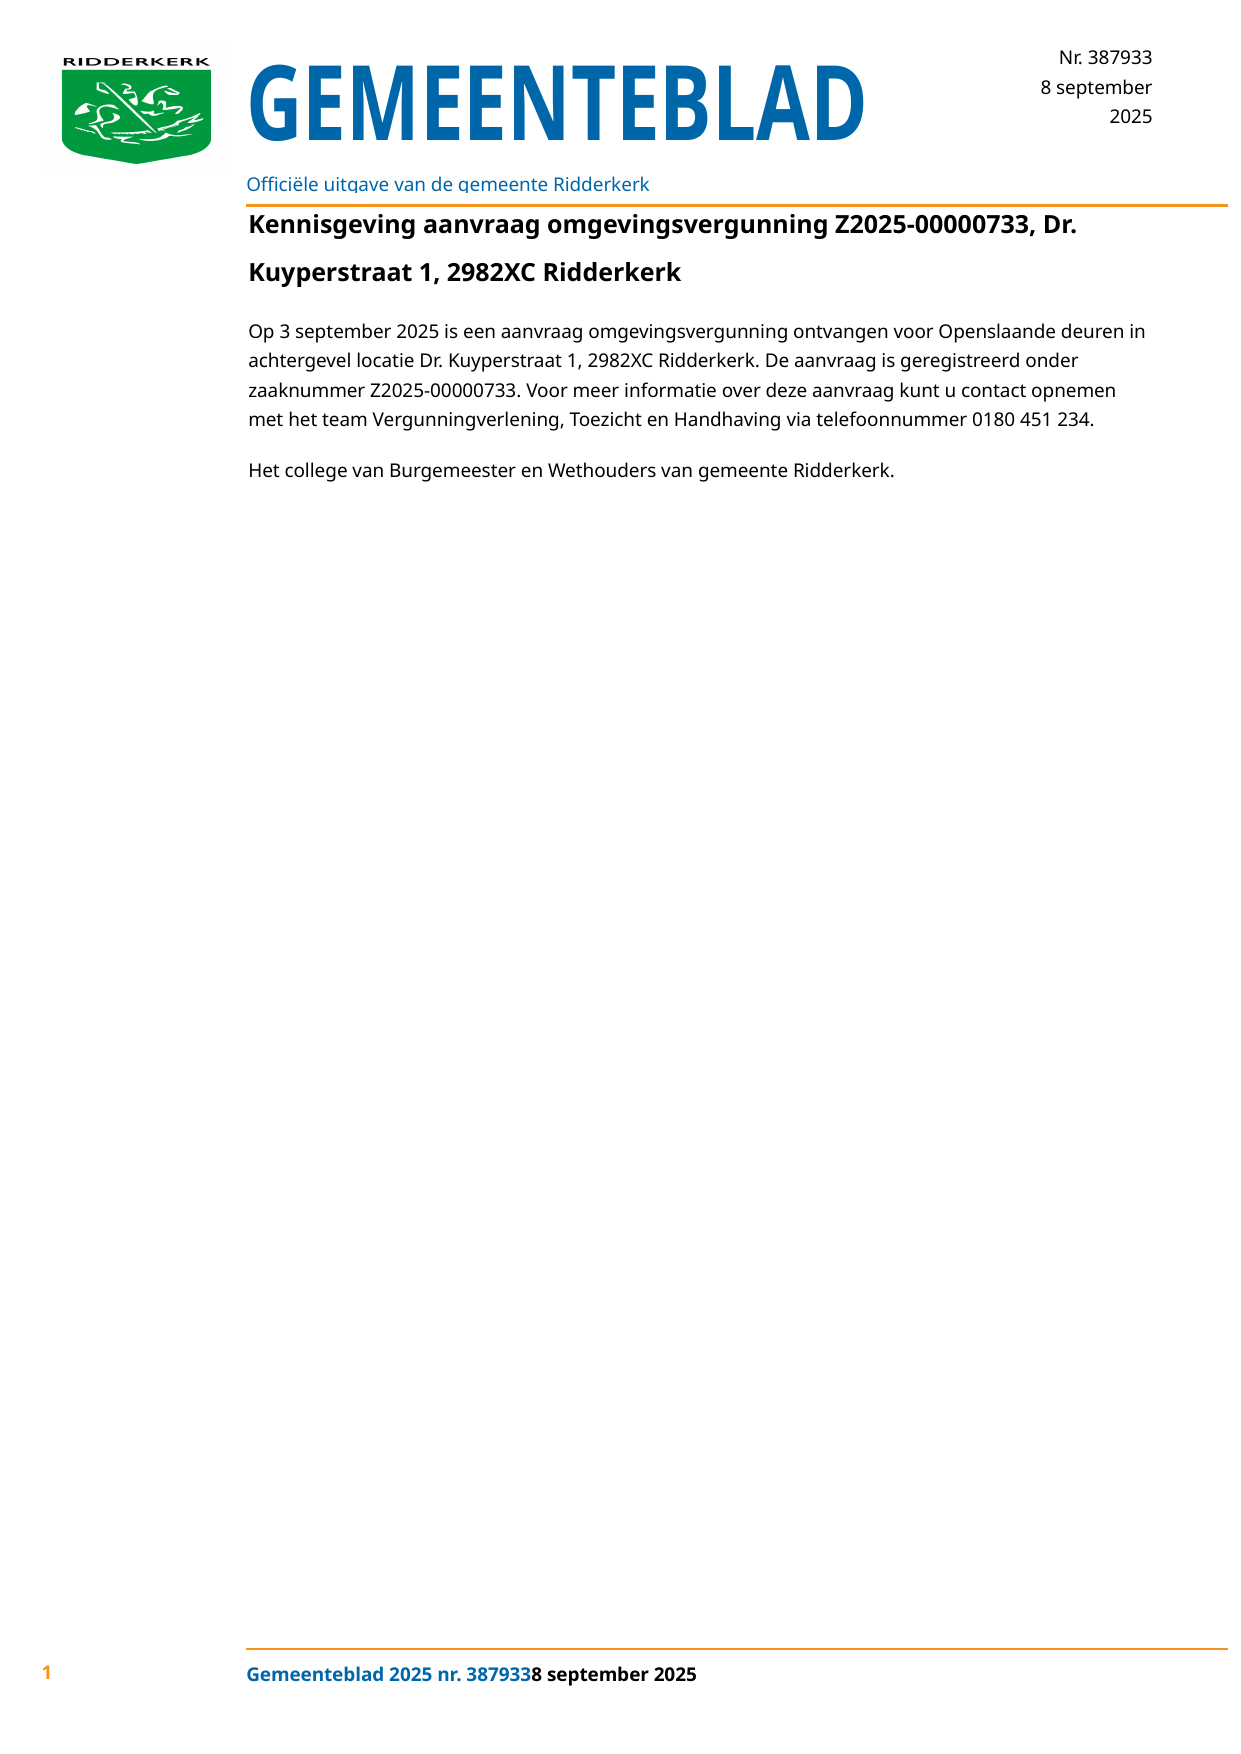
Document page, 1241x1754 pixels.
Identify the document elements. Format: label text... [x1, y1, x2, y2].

text Het college van Burgemeester en Wethouders van gemeente Ridderkerk. [248, 457, 1152, 483]
text Op 3 september 2025 is een aanvraag omgevingsvergunning ontvangen voor Openslaande deuren in achtergevel locatie Dr. Kuyperstraat 1, 2982XC Ridderkerk. De aanvraag is geregistreerd onder zaaknummer Z2025-00000733. Voor meer informatie over deze aanvraag kunt u contact opnemen met het team Vergunningverlening, Toezicht en Handhaving via telefoonnummer 0180 451 234. [248, 318, 1152, 432]
text Kennisgeving aanvraag omgevingsvergunning Z2025-00000733, Dr. Kuyperstraat 1, 2982XC Ridderkerk [248, 207, 1152, 288]
picture [41, 47, 231, 172]
